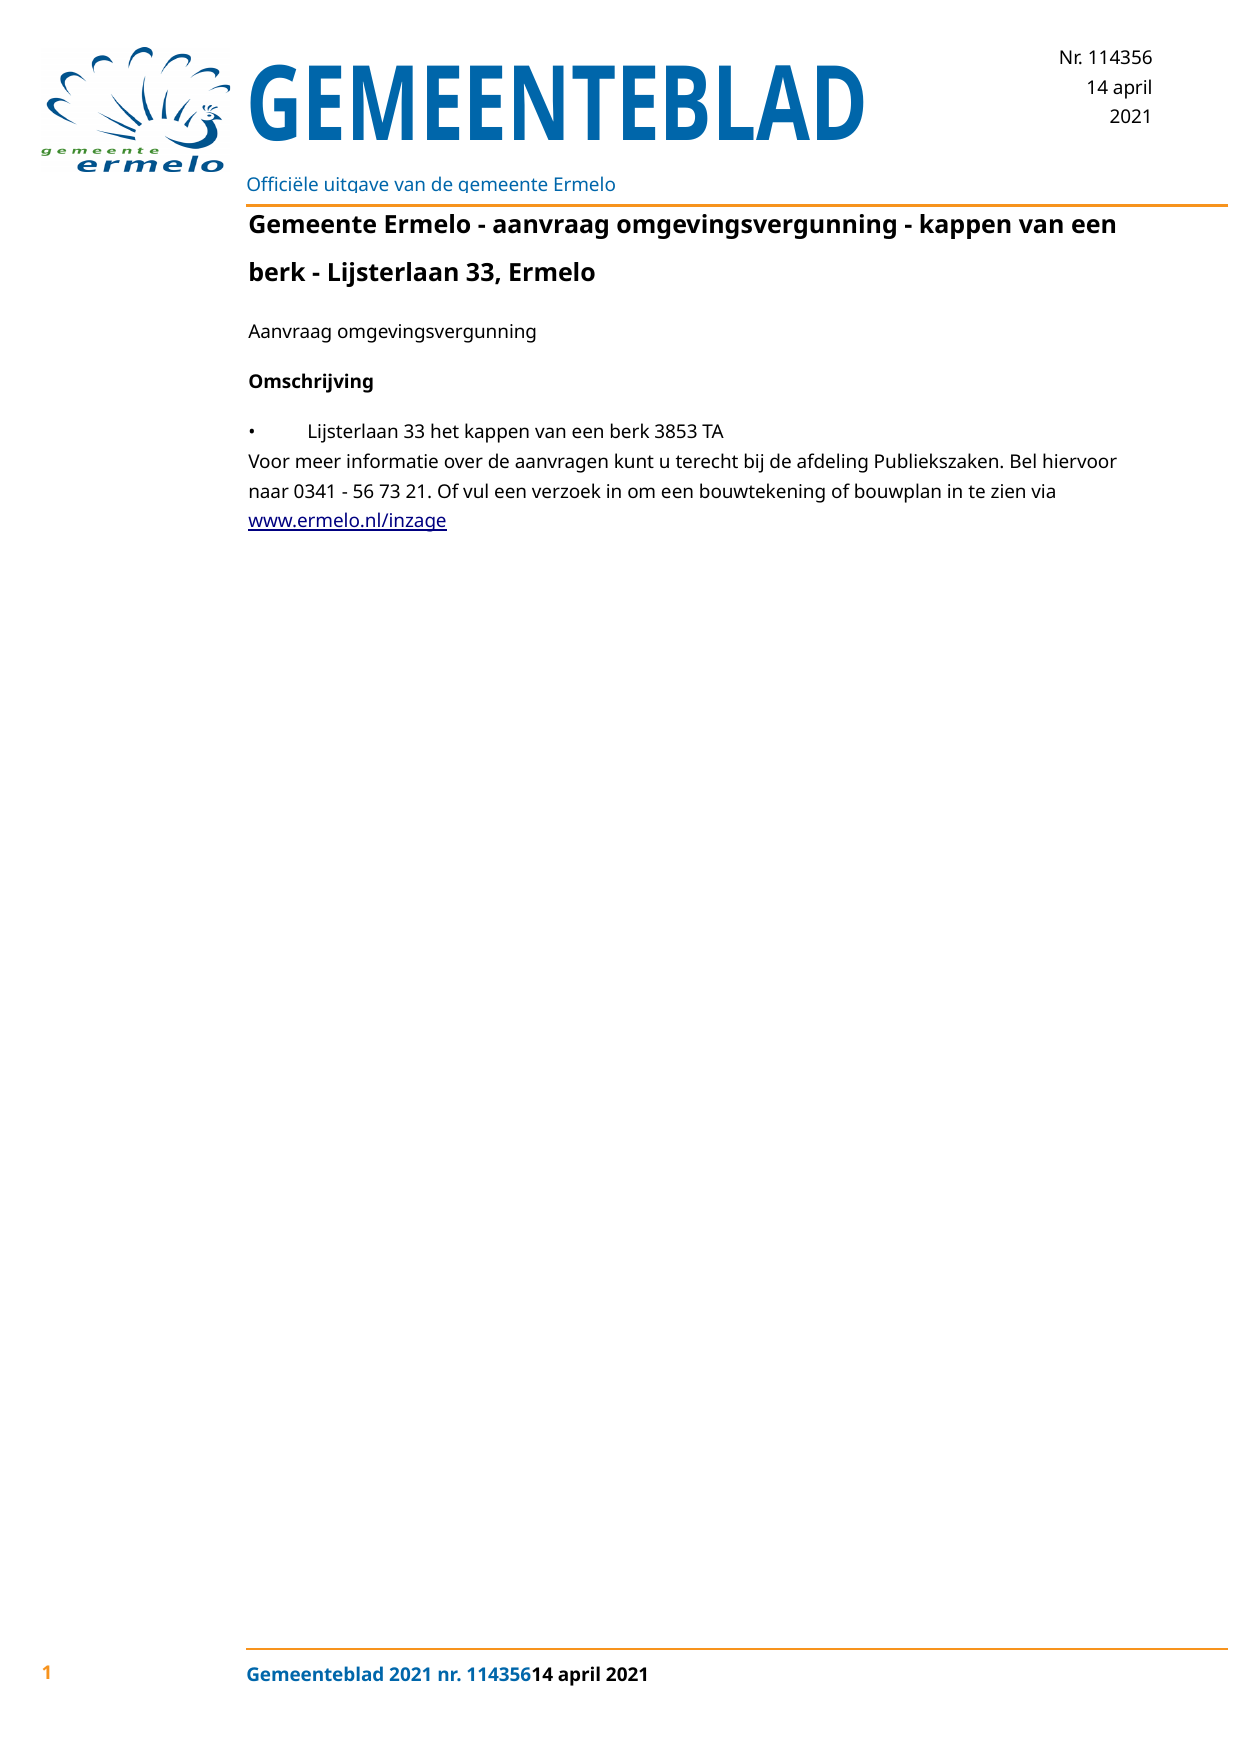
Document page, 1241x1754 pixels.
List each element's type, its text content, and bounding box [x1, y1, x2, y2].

text Gemeente Ermelo - aanvraag omgevingsvergunning - kappen van een berk - Lijsterlaan 33, Ermelo [248, 207, 1152, 288]
text Omschrijving [248, 368, 1152, 394]
list Lijsterlaan 33 het kappen van een berk 3853 TA [248, 419, 1152, 444]
picture [41, 47, 231, 172]
text Voor meer informatie over de aanvragen kunt u terecht bij de afdeling Publiekszaken. Bel hiervoor naar 0341 - 56 73 21. Of vul een verzoek in om een bouwtekening of bouwplan in te zien via www.ermelo.nl/inzage [248, 448, 1152, 533]
text Aanvraag omgevingsvergunning [248, 318, 1152, 344]
